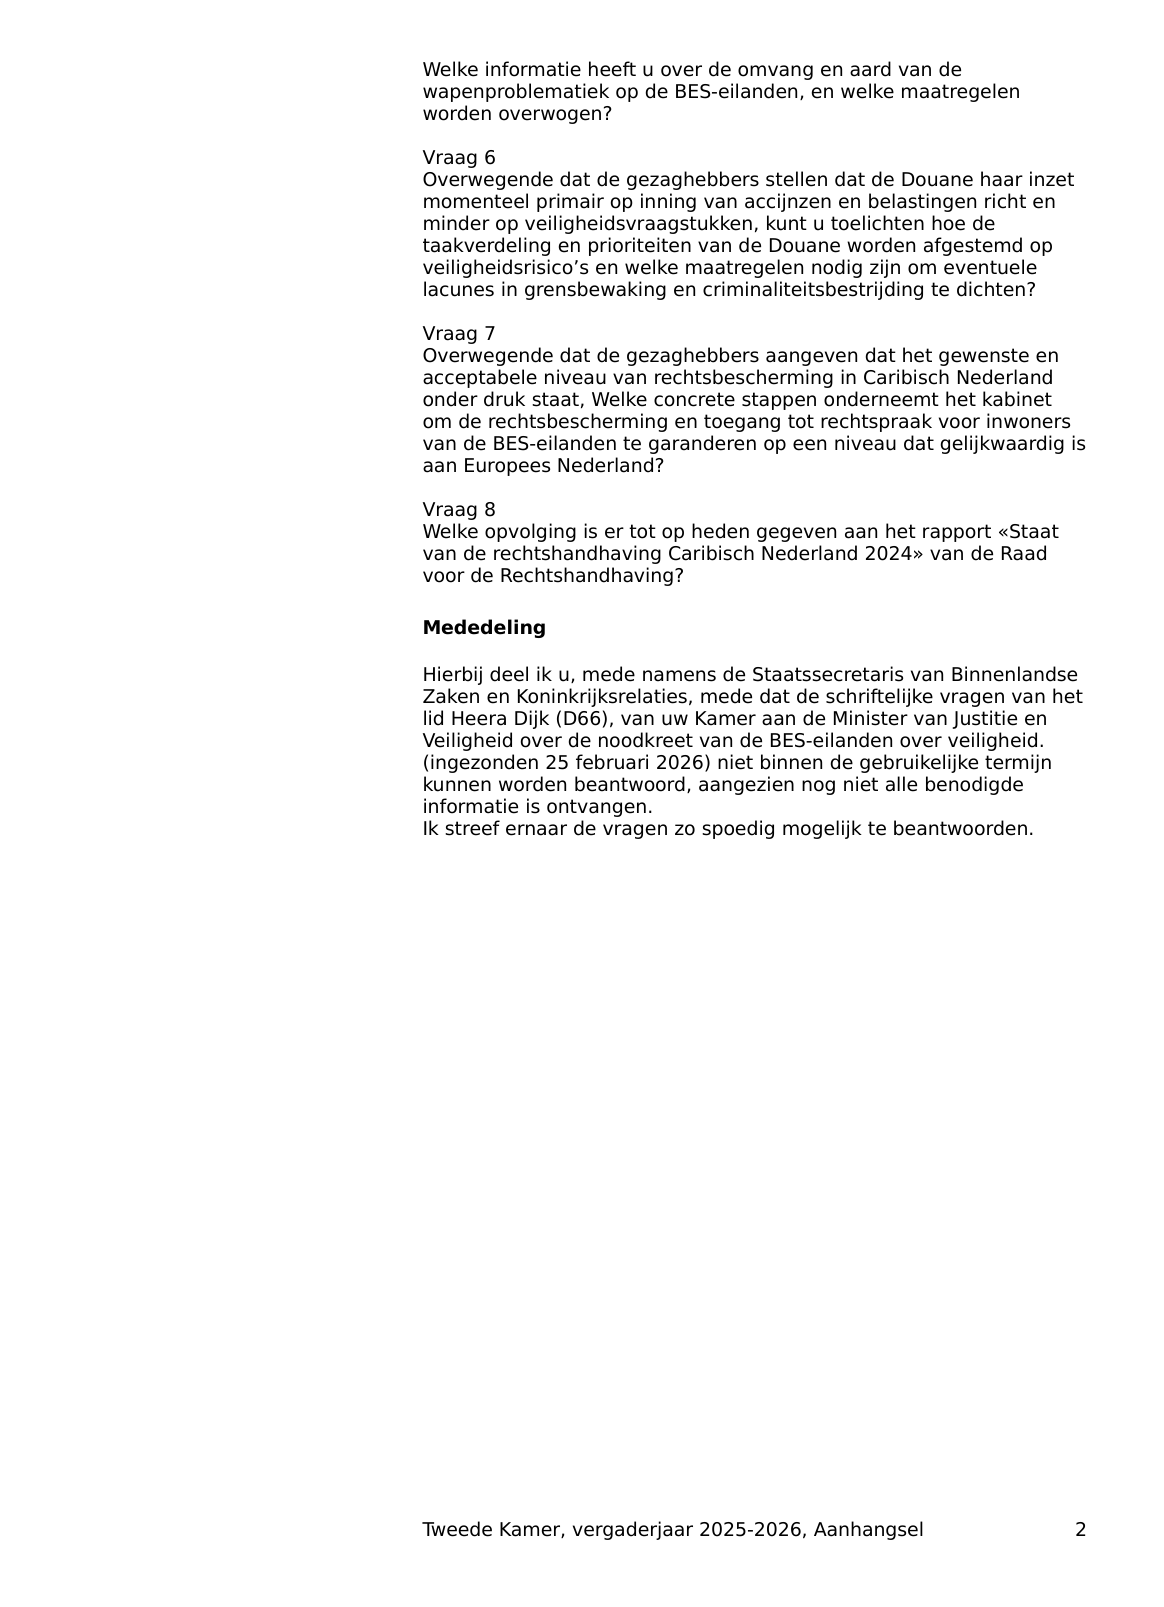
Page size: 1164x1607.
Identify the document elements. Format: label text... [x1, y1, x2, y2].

text Welke informatie heeft u over de omvang en aard van de wapenproblematiek op de BES-eilanden, en welke maatregelen worden overwogen? [422, 59, 1087, 125]
subtitle Mededeling [422, 617, 1087, 639]
text Ik streef ernaar de vragen zo spoedig mogelijk te beantwoorden. [422, 818, 1087, 840]
text Overwegende dat de gezaghebbers stellen dat de Douane haar inzet momenteel primair op inning van accijnzen en belastingen richt en minder op veiligheidsvraagstukken, kunt u toelichten hoe de taakverdeling en prioriteiten van de Douane worden afgestemd op veiligheidsrisico’s en welke maatregelen nodig zijn om eventuele lacunes in grensbewaking en criminaliteitsbestrijding te dichten? [422, 169, 1087, 301]
text Vraag 8 [422, 499, 1087, 521]
text Vraag 6 [422, 147, 1087, 169]
text Overwegende dat de gezaghebbers aangeven dat het gewenste en acceptabele niveau van rechtsbescherming in Caribisch Nederland onder druk staat, Welke concrete stappen onderneemt het kabinet om de rechtsbescherming en toegang tot rechtspraak voor inwoners van de BES-eilanden te garanderen op een niveau dat gelijkwaardig is aan Europees Nederland? [422, 345, 1087, 477]
text Vraag 7 [422, 323, 1087, 345]
text Hierbij deel ik u, mede namens de Staatssecretaris van Binnenlandse Zaken en Koninkrijksrelaties, mede dat de schriftelijke vragen van het lid Heera Dijk (D66), van uw Kamer aan de Minister van Justitie en Veiligheid over de noodkreet van de BES-eilanden over veiligheid. (ingezonden 25 februari 2026) niet binnen de gebruikelijke termijn kunnen worden beantwoord, aangezien nog niet alle benodigde informatie is ontvangen. [422, 664, 1087, 818]
text Welke opvolging is er tot op heden gegeven aan het rapport «Staat van de rechtshandhaving Caribisch Nederland 2024» van de Raad voor de Rechtshandhaving? [422, 521, 1087, 587]
